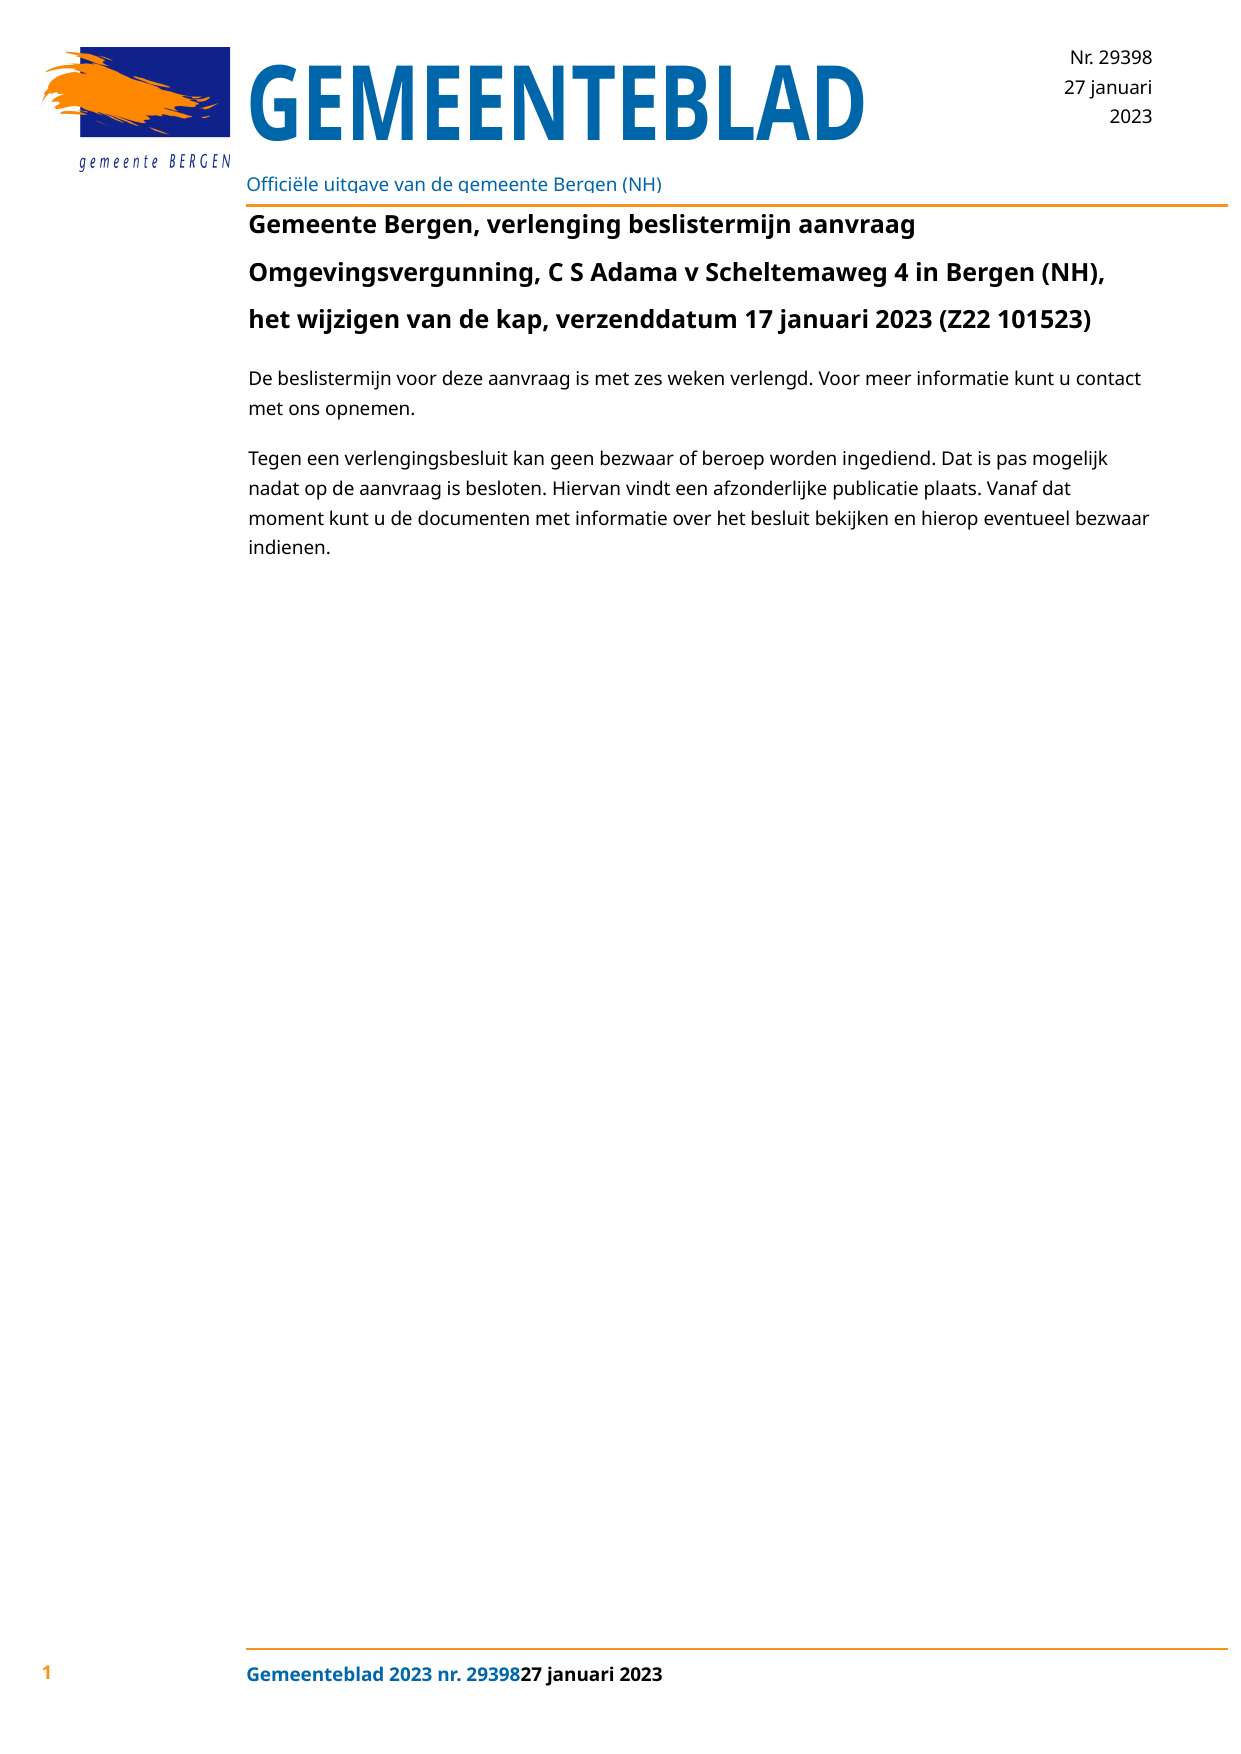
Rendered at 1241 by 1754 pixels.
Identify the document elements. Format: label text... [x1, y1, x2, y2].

picture [41, 47, 231, 172]
text De beslistermijn voor deze aanvraag is met zes weken verlengd. Voor meer informatie kunt u contact met ons opnemen. [248, 366, 1152, 421]
text Tegen een verlengingsbesluit kan geen bezwaar of beroep worden ingediend. Dat is pas mogelijk nadat op de aanvraag is besloten. Hiervan vindt een afzonderlijke publicatie plaats. Vanaf dat moment kunt u de documenten met informatie over het besluit bekijken en hierop eventueel bezwaar indienen. [248, 446, 1152, 560]
text Gemeente Bergen, verlenging beslistermijn aanvraag Omgevingsvergunning, C S Adama v Scheltemaweg 4 in Bergen (NH), het wijzigen van de kap, verzenddatum 17 januari 2023 (Z22 101523) [248, 207, 1152, 336]
